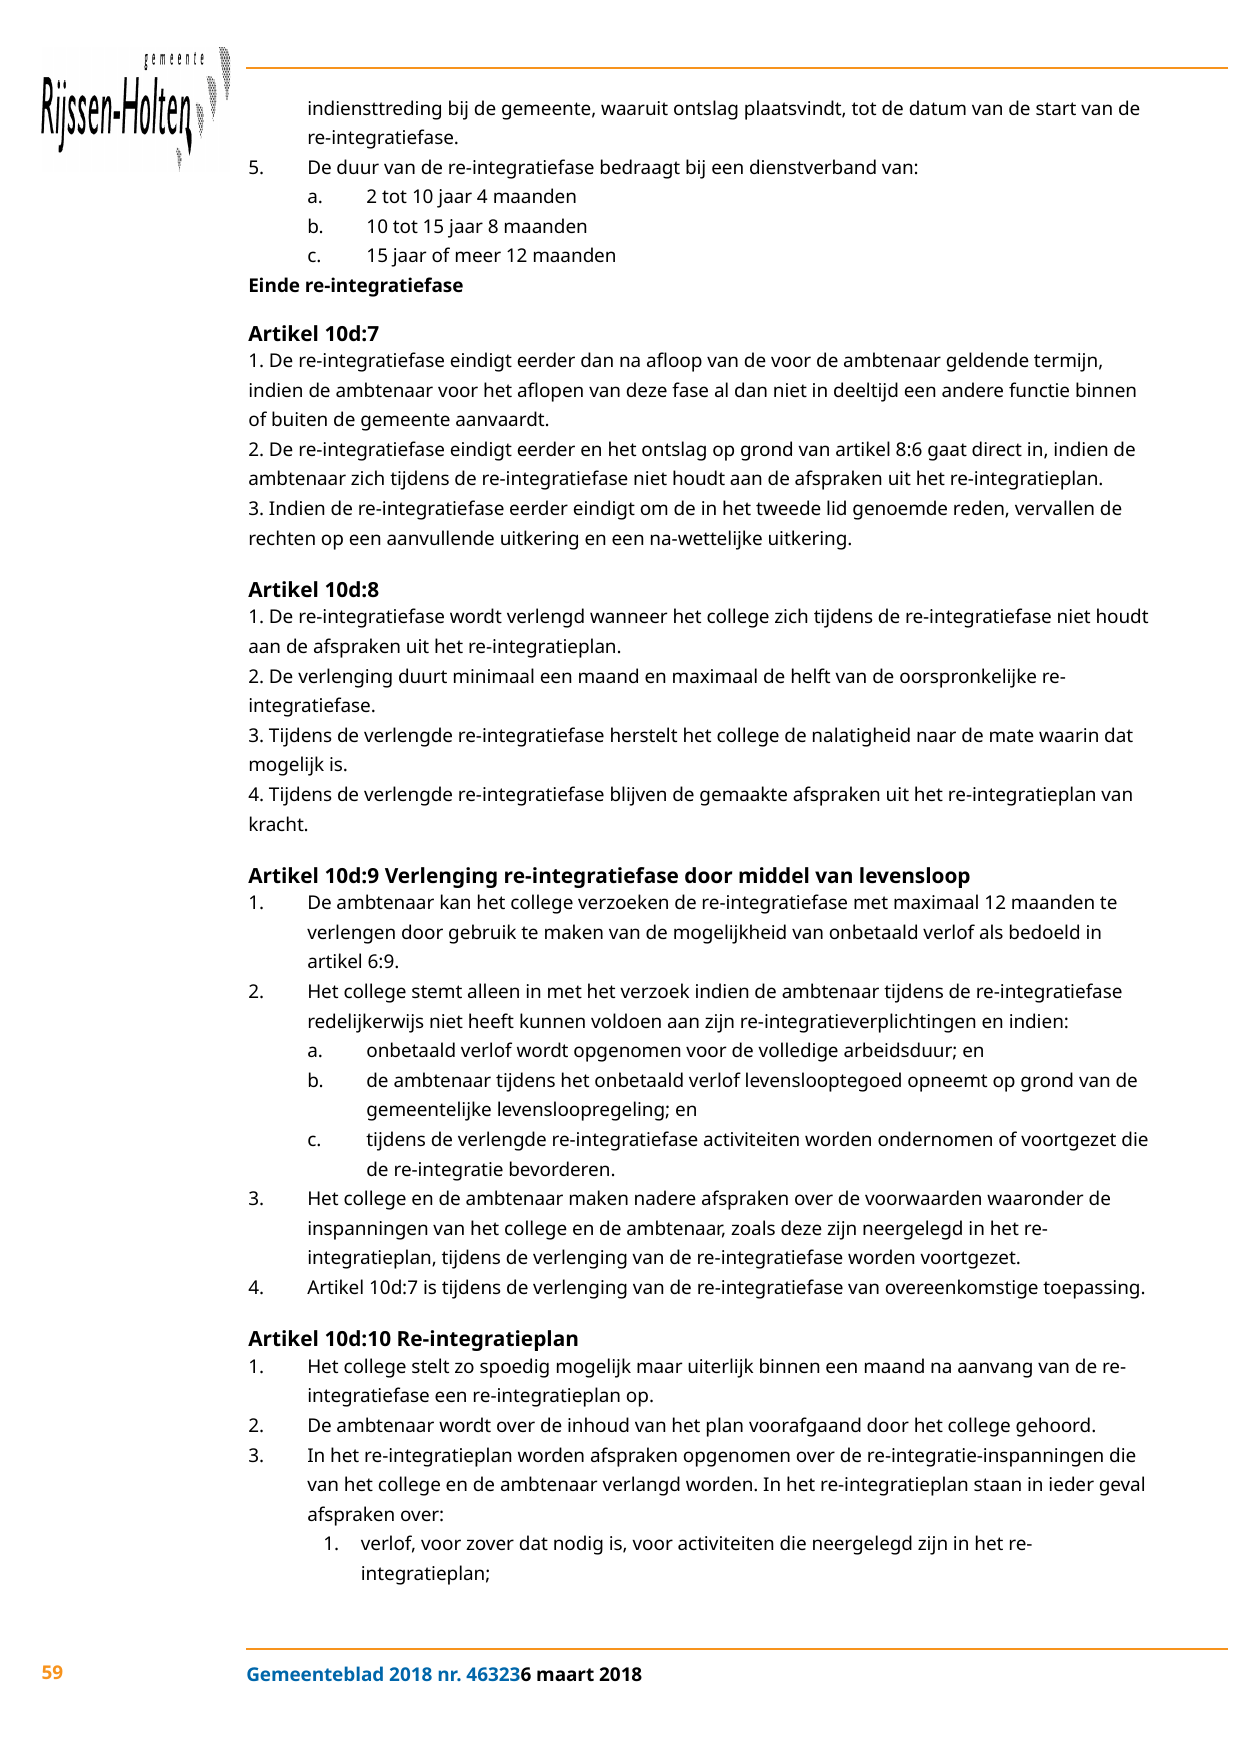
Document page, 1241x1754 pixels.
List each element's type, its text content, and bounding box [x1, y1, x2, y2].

text 3. Tijdens de verlengde re-integratiefase herstelt het college de nalatigheid naar de mate waarin dat mogelijk is. [248, 722, 1152, 777]
list Artikel 10d:7 is tijdens de verlenging van de re-integratiefase van overeenkomstige toepassing. [248, 1274, 1152, 1300]
list tijdens de verlengde re-integratiefase activiteiten worden ondernomen of voortgezet die de re-integratie bevorderen. [307, 1126, 1152, 1182]
text Artikel 10d:10 Re-integratieplan [248, 1324, 1152, 1353]
text 2. De verlenging duurt minimaal een maand en maximaal de helft van de oorspronkelijke re-integratiefase. [248, 663, 1152, 718]
list 15 jaar of meer 12 maanden [307, 243, 1152, 268]
text Artikel 10d:8 [248, 575, 1152, 604]
text Artikel 10d:7 [248, 319, 1152, 347]
list de ambtenaar tijdens het onbetaald verlof levenslooptegoed opneemt op grond van de gemeentelijke levensloopregeling; en [307, 1067, 1152, 1122]
text Artikel 10d:9 Verlenging re-integratiefase door middel van levensloop [248, 861, 1152, 889]
text 1. De re-integratiefase wordt verlengd wanneer het college zich tijdens de re-integratiefase niet houdt aan de afspraken uit het re-integratieplan. [248, 604, 1152, 659]
list 2 tot 10 jaar 4 maanden [307, 183, 1152, 209]
list De ambtenaar wordt over de inhoud van het plan voorafgaand door het college gehoord. [248, 1412, 1152, 1438]
text 3. Indien de re-integratiefase eerder eindigt om de in het tweede lid genoemde reden, vervallen de rechten op een aanvullende uitkering en een na-wettelijke uitkering. [248, 495, 1152, 551]
list Het college en de ambtenaar maken nadere afspraken over de voorwaarden waaronder de inspanningen van het college en de ambtenaar, zoals deze zijn neergelegd in het re-integratieplan, tijdens de verlenging van de re-integratiefase worden voortgezet. [248, 1185, 1152, 1270]
text 2. De re-integratiefase eindigt eerder en het ontslag op grond van artikel 8:6 gaat direct in, indien de ambtenaar zich tijdens de re-integratiefase niet houdt aan de afspraken uit het re-integratieplan. [248, 436, 1152, 491]
list onbetaald verlof wordt opgenomen voor de volledige arbeidsduur; en [307, 1037, 1152, 1063]
list In het re-integratieplan worden afspraken opgenomen over de re-integratie-inspanningen die van het college en de ambtenaar verlangd worden. In het re-integratieplan staan in ieder geval afspraken over: [248, 1442, 1152, 1527]
list indiensttreding bij de gemeente, waaruit ontslag plaatsvindt, tot de datum van de start van de re-integratiefase. [248, 95, 1152, 150]
text Einde re-integratiefase [248, 272, 1152, 298]
picture [41, 47, 231, 172]
list De duur van de re-integratiefase bedraagt bij een dienstverband van: [248, 154, 1152, 180]
text 1. De re-integratiefase eindigt eerder dan na afloop van de voor de ambtenaar geldende termijn, indien de ambtenaar voor het aflopen van deze fase al dan niet in deeltijd een andere functie binnen of buiten de gemeente aanvaardt. [248, 347, 1152, 432]
list De ambtenaar kan het college verzoeken de re-integratiefase met maximaal 12 maanden te verlengen door gebruik te maken van de mogelijkheid van onbetaald verlof als bedoeld in artikel 6:9. [248, 889, 1152, 974]
text 4. Tijdens de verlengde re-integratiefase blijven de gemaakte afspraken uit het re-integratieplan van kracht. [248, 781, 1152, 836]
list Het college stemt alleen in met het verzoek indien de ambtenaar tijdens de re-integratiefase redelijkerwijs niet heeft kunnen voldoen aan zijn re-integratieverplichtingen en indien: [248, 978, 1152, 1034]
list verlof, voor zover dat nodig is, voor activiteiten die neergelegd zijn in het re-integratieplan; [323, 1531, 1152, 1586]
list Het college stelt zo spoedig mogelijk maar uiterlijk binnen een maand na aanvang van de re-integratiefase een re-integratieplan op. [248, 1353, 1152, 1408]
list 10 tot 15 jaar 8 maanden [307, 213, 1152, 239]
